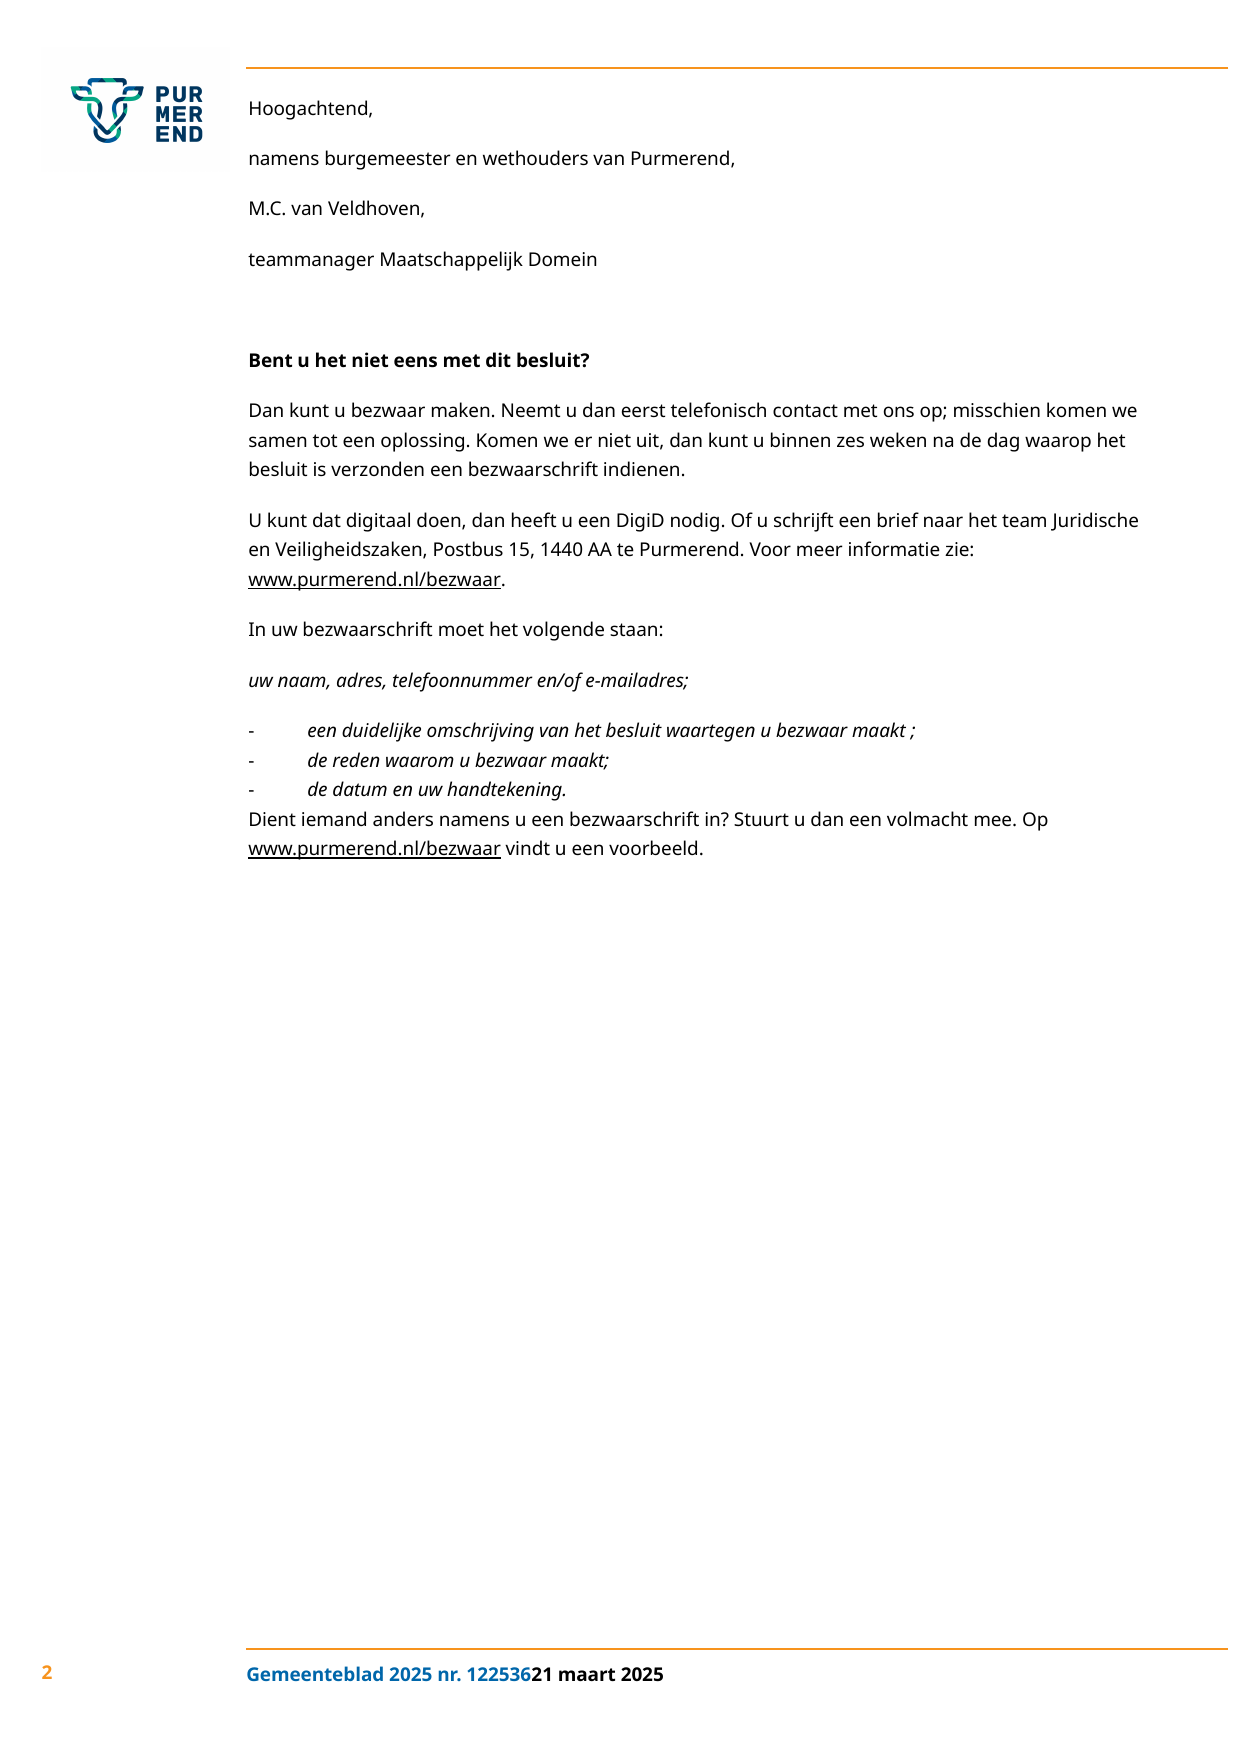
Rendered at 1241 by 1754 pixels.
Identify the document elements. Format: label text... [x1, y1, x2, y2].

text namens burgemeester en wethouders van Purmerend, [248, 145, 1152, 171]
text Dient iemand anders namens u een bezwaarschrift in? Stuurt u dan een volmacht mee. Op www.purmerend.nl/bezwaar vindt u een voorbeeld. [248, 806, 1152, 861]
text uw naam, adres, telefoonnummer en/of e-mailadres; [248, 667, 1152, 693]
text teammanager Maatschappelijk Domein [248, 246, 1152, 272]
picture [41, 47, 231, 172]
text U kunt dat digitaal doen, dan heeft u een DigiD nodig. Of u schrijft een brief naar het team Juridische en Veiligheidszaken, Postbus 15, 1440 AA te Purmerend. Voor meer informatie zie: www.purmerend.nl/bezwaar. [248, 507, 1152, 592]
list een duidelijke omschrijving van het besluit waartegen u bezwaar maakt ; [248, 717, 1152, 743]
text Dan kunt u bezwaar maken. Neemt u dan eerst telefonisch contact met ons op; misschien komen we samen tot een oplossing. Komen we er niet uit, dan kunt u binnen zes weken na de dag waarop het besluit is verzonden een bezwaarschrift indienen. [248, 397, 1152, 482]
list de reden waarom u bezwaar maakt; [248, 747, 1152, 773]
list de datum en uw handtekening. [248, 776, 1152, 802]
text Hoogachtend, [248, 95, 1152, 121]
text Bent u het niet eens met dit besluit? [248, 347, 1152, 373]
text M.C. van Veldhoven, [248, 196, 1152, 221]
text In uw bezwaarschrift moet het volgende staan: [248, 616, 1152, 642]
